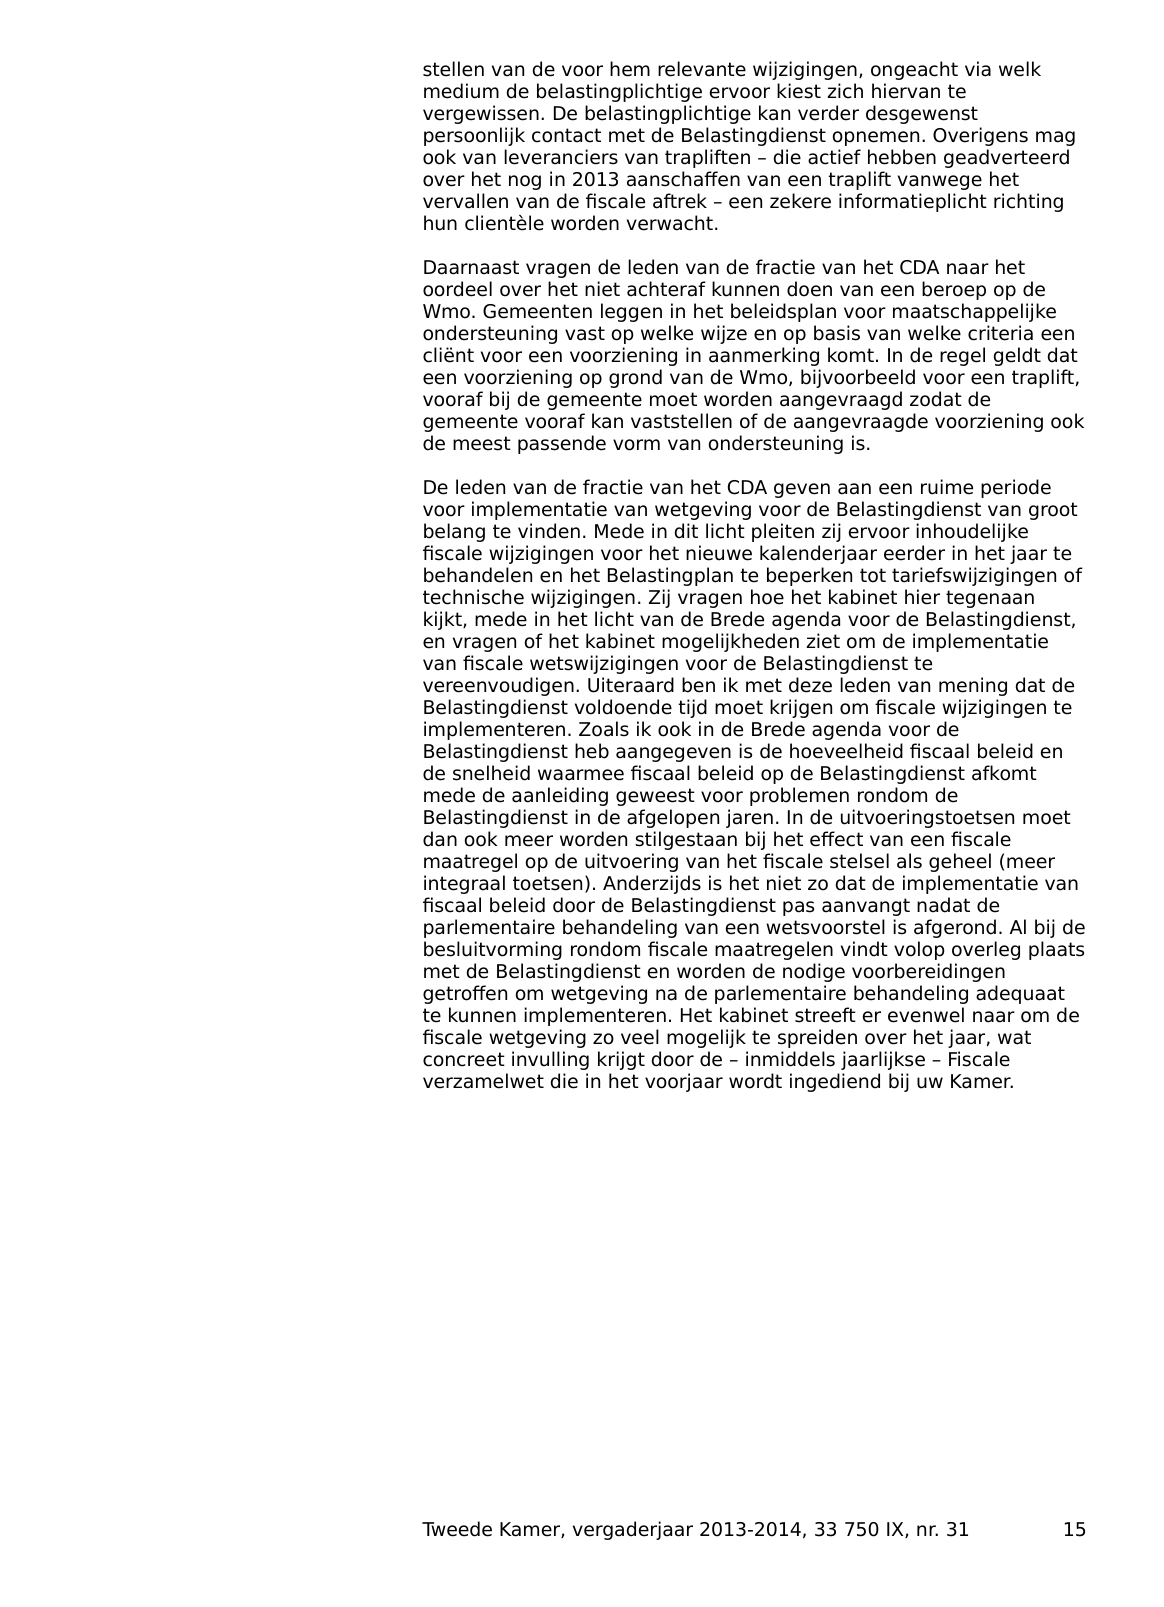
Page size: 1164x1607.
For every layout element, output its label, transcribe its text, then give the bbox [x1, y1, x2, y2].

text stellen van de voor hem relevante wijzigingen, ongeacht via welk medium de belastingplichtige ervoor kiest zich hiervan te vergewissen. De belastingplichtige kan verder desgewenst persoonlijk contact met de Belastingdienst opnemen. Overigens mag ook van leveranciers van trapliften – die actief hebben geadverteerd over het nog in 2013 aanschaffen van een traplift vanwege het vervallen van de fiscale aftrek – een zekere informatieplicht richting hun clientèle worden verwacht. [422, 59, 1087, 235]
text De leden van de fractie van het CDA geven aan een ruime periode voor implementatie van wetgeving voor de Belastingdienst van groot belang te vinden. Mede in dit licht pleiten zij ervoor inhoudelijke fiscale wijzigingen voor het nieuwe kalenderjaar eerder in het jaar te behandelen en het Belastingplan te beperken tot tariefswijzigingen of technische wijzigingen. Zij vragen hoe het kabinet hier tegenaan kijkt, mede in het licht van de Brede agenda voor de Belastingdienst, en vragen of het kabinet mogelijkheden ziet om de implementatie van fiscale wetswijzigingen voor de Belastingdienst te vereenvoudigen. Uiteraard ben ik met deze leden van mening dat de Belastingdienst voldoende tijd moet krijgen om fiscale wijzigingen te implementeren. Zoals ik ook in de Brede agenda voor de Belastingdienst heb aangegeven is de hoeveelheid fiscaal beleid en de snelheid waarmee fiscaal beleid op de Belastingdienst afkomt mede de aanleiding geweest voor problemen rondom de Belastingdienst in de afgelopen jaren. In de uitvoeringstoetsen moet dan ook meer worden stilgestaan bij het effect van een fiscale maatregel op de uitvoering van het fiscale stelsel als geheel (meer integraal toetsen). Anderzijds is het niet zo dat de implementatie van fiscaal beleid door de Belastingdienst pas aanvangt nadat de parlementaire behandeling van een wetsvoorstel is afgerond. Al bij de besluitvorming rondom fiscale maatregelen vindt volop overleg plaats met de Belastingdienst en worden de nodige voorbereidingen getroffen om wetgeving na de parlementaire behandeling adequaat te kunnen implementeren. Het kabinet streeft er evenwel naar om de fiscale wetgeving zo veel mogelijk te spreiden over het jaar, wat concreet invulling krijgt door de – inmiddels jaarlijkse – Fiscale verzamelwet die in het voorjaar wordt ingediend bij uw Kamer. [422, 477, 1087, 1092]
text Daarnaast vragen de leden van de fractie van het CDA naar het oordeel over het niet achteraf kunnen doen van een beroep op de Wmo. Gemeenten leggen in het beleidsplan voor maatschappelijke ondersteuning vast op welke wijze en op basis van welke criteria een cliënt voor een voorziening in aanmerking komt. In de regel geldt dat een voorziening op grond van de Wmo, bijvoorbeeld voor een traplift, vooraf bij de gemeente moet worden aangevraagd zodat de gemeente vooraf kan vaststellen of de aangevraagde voorziening ook de meest passende vorm van ondersteuning is. [422, 257, 1087, 455]
